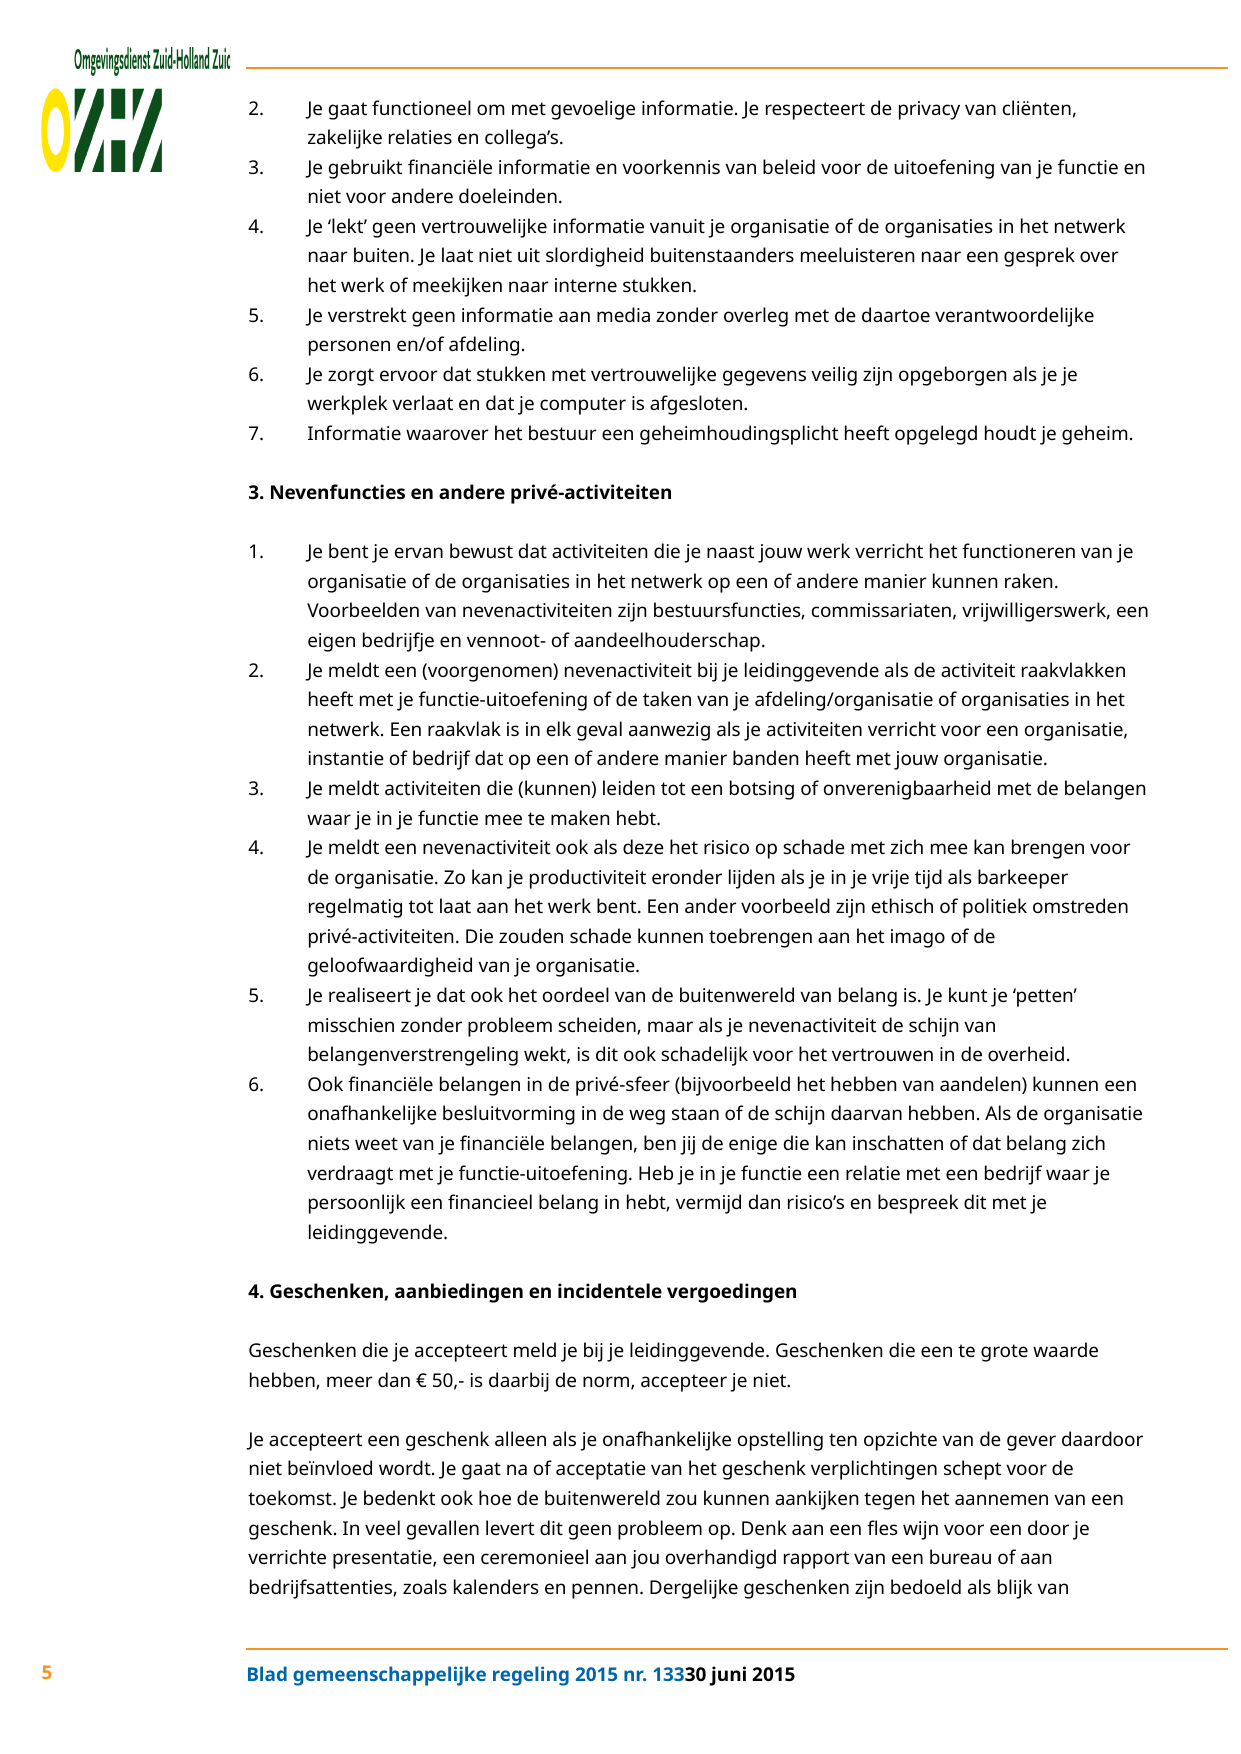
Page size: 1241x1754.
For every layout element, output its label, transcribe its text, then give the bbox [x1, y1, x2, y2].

text 3. Nevenfuncties en andere privé-activiteiten [248, 479, 1152, 505]
list Je bent je ervan bewust dat activiteiten die je naast jouw werk verricht het functioneren van je organisatie of de organisaties in het netwerk op een of andere manier kunnen raken. Voorbeelden van nevenactiviteiten zijn bestuursfuncties, commissariaten, vrijwilligerswerk, een eigen bedrijfje en vennoot- of aandeelhouderschap. [248, 538, 1152, 653]
list Je meldt een (voorgenomen) nevenactiviteit bij je leidinggevende als de activiteit raakvlakken heeft met je functie-uitoefening of de taken van je afdeling/organisatie of organisaties in het netwerk. Een raakvlak is in elk geval aanwezig als je activiteiten verricht voor een organisatie, instantie of bedrijf dat op een of andere manier banden heeft met jouw organisatie. [248, 657, 1152, 771]
list Informatie waarover het bestuur een geheimhoudingsplicht heeft opgelegd houdt je geheim. [248, 420, 1152, 446]
list Je meldt een nevenactiviteit ook als deze het risico op schade met zich mee kan brengen voor de organisatie. Zo kan je productiviteit eronder lijden als je in je vrije tijd als barkeeper regelmatig tot laat aan het werk bent. Een ander voorbeeld zijn ethisch of politiek omstreden privé-activiteiten. Die zouden schade kunnen toebrengen aan het imago of de geloofwaardigheid van je organisatie. [248, 834, 1152, 978]
text 4. Geschenken, aanbiedingen en incidentele vergoedingen [248, 1278, 1152, 1304]
picture [41, 47, 231, 172]
text Je accepteert een geschenk alleen als je onafhankelijke opstelling ten opzichte van de gever daardoor niet beïnvloed wordt. Je gaat na of acceptatie van het geschenk verplichtingen schept voor de toekomst. Je bedenkt ook hoe de buitenwereld zou kunnen aankijken tegen het aannemen van een geschenk. In veel gevallen levert dit geen probleem op. Denk aan een fles wijn voor een door je verrichte presentatie, een ceremonieel aan jou overhandigd rapport van een bureau of aan bedrijfsattenties, zoals kalenders en pennen. Dergelijke geschenken zijn bedoeld als blijk van [248, 1426, 1152, 1600]
text Geschenken die je accepteert meld je bij je leidinggevende. Geschenken die een te grote waarde hebben, meer dan € 50,- is daarbij de norm, accepteer je niet. [248, 1337, 1152, 1393]
list Je ‘lekt’ geen vertrouwelijke informatie vanuit je organisatie of de organisaties in het netwerk naar buiten. Je laat niet uit slordigheid buitenstaanders meeluisteren naar een gesprek over het werk of meekijken naar interne stukken. [248, 213, 1152, 298]
list Je verstrekt geen informatie aan media zonder overleg met de daartoe verantwoordelijke personen en/of afdeling. [248, 302, 1152, 357]
list Je meldt activiteiten die (kunnen) leiden tot een botsing of onverenigbaarheid met de belangen waar je in je functie mee te maken hebt. [248, 775, 1152, 831]
list Je gebruikt financiële informatie en voorkennis van beleid voor de uitoefening van je functie en niet voor andere doeleinden. [248, 154, 1152, 209]
list Je realiseert je dat ook het oordeel van de buitenwereld van belang is. Je kunt je ‘petten’ misschien zonder probleem scheiden, maar als je nevenactiviteit de schijn van belangenverstrengeling wekt, is dit ook schadelijk voor het vertrouwen in de overheid. [248, 982, 1152, 1067]
list Je gaat functioneel om met gevoelige informatie. Je respecteert de privacy van cliënten, zakelijke relaties en collega’s. [248, 95, 1152, 150]
list Je zorgt ervoor dat stukken met vertrouwelijke gegevens veilig zijn opgeborgen als je je werkplek verlaat en dat je computer is afgesloten. [248, 361, 1152, 416]
list Ook financiële belangen in de privé-sfeer (bijvoorbeeld het hebben van aandelen) kunnen een onafhankelijke besluitvorming in de weg staan of de schijn daarvan hebben. Als de organisatie niets weet van je financiële belangen, ben jij de enige die kan inschatten of dat belang zich verdraagt met je functie-uitoefening. Heb je in je functie een relatie met een bedrijf waar je persoonlijk een financieel belang in hebt, vermijd dan risico’s en bespreek dit met je leidinggevende. [248, 1071, 1152, 1245]
